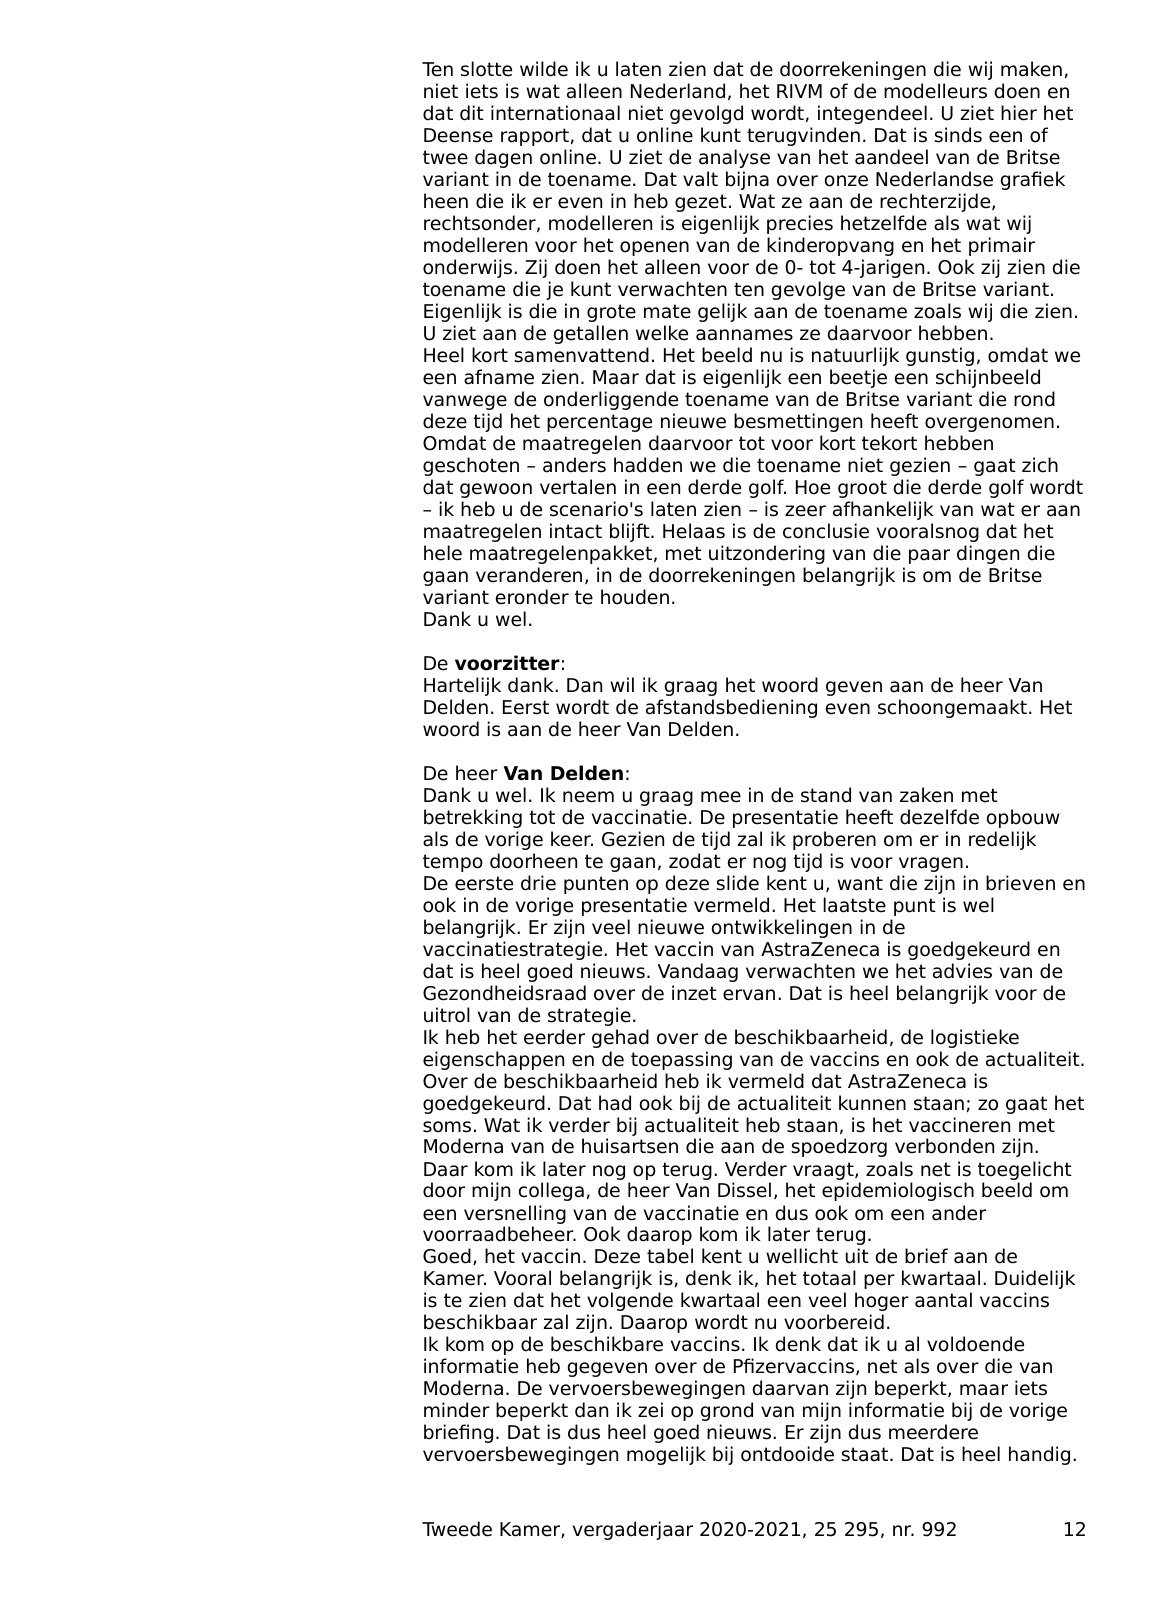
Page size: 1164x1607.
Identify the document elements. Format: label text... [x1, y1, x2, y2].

text De heer Van Delden: [422, 763, 1087, 785]
text De voorzitter: [422, 653, 1087, 675]
text Goed, het vaccin. Deze tabel kent u wellicht uit de brief aan de Kamer. Vooral belangrijk is, denk ik, het totaal per kwartaal. Duidelijk is te zien dat het volgende kwartaal een veel hoger aantal vaccins beschikbaar zal zijn. Daarop wordt nu voorbereid. [422, 1246, 1087, 1334]
text Ten slotte wilde ik u laten zien dat de doorrekeningen die wij maken, niet iets is wat alleen Nederland, het RIVM of de modelleurs doen en dat dit internationaal niet gevolgd wordt, integendeel. U ziet hier het Deense rapport, dat u online kunt terugvinden. Dat is sinds een of twee dagen online. U ziet de analyse van het aandeel van de Britse variant in de toename. Dat valt bijna over onze Nederlandse grafiek heen die ik er even in heb gezet. Wat ze aan de rechterzijde, rechtsonder, modelleren is eigenlijk precies hetzelfde als wat wij modelleren voor het openen van de kinderopvang en het primair onderwijs. Zij doen het alleen voor de 0- tot 4-jarigen. Ook zij zien die toename die je kunt verwachten ten gevolge van de Britse variant. Eigenlijk is die in grote mate gelijk aan de toename zoals wij die zien. U ziet aan de getallen welke aannames ze daarvoor hebben. [422, 59, 1087, 345]
text Hartelijk dank. Dan wil ik graag het woord geven aan de heer Van Delden. Eerst wordt de afstandsbediening even schoongemaakt. Het woord is aan de heer Van Delden. [422, 675, 1087, 741]
text Dank u wel. [422, 608, 1087, 631]
text Ik kom op de beschikbare vaccins. Ik denk dat ik u al voldoende informatie heb gegeven over de Pfizervaccins, net als over die van Moderna. De vervoersbewegingen daarvan zijn beperkt, maar iets minder beperkt dan ik zei op grond van mijn informatie bij de vorige briefing. Dat is dus heel goed nieuws. Er zijn dus meerdere vervoersbewegingen mogelijk bij ontdooide staat. Dat is heel handig. [422, 1334, 1087, 1466]
text De eerste drie punten op deze slide kent u, want die zijn in brieven en ook in de vorige presentatie vermeld. Het laatste punt is wel belangrijk. Er zijn veel nieuwe ontwikkelingen in de vaccinatiestrategie. Het vaccin van AstraZeneca is goedgekeurd en dat is heel goed nieuws. Vandaag verwachten we het advies van de Gezondheidsraad over de inzet ervan. Dat is heel belangrijk voor de uitrol van de strategie. [422, 873, 1087, 1027]
text Ik heb het eerder gehad over de beschikbaarheid, de logistieke eigenschappen en de toepassing van de vaccins en ook de actualiteit. Over de beschikbaarheid heb ik vermeld dat AstraZeneca is goedgekeurd. Dat had ook bij de actualiteit kunnen staan; zo gaat het soms. Wat ik verder bij actualiteit heb staan, is het vaccineren met Moderna van de huisartsen die aan de spoedzorg verbonden zijn. Daar kom ik later nog op terug. Verder vraagt, zoals net is toegelicht door mijn collega, de heer Van Dissel, het epidemiologisch beeld om een versnelling van de vaccinatie en dus ook om een ander voorraadbeheer. Ook daarop kom ik later terug. [422, 1027, 1087, 1246]
text Dank u wel. Ik neem u graag mee in de stand van zaken met betrekking tot de vaccinatie. De presentatie heeft dezelfde opbouw als de vorige keer. Gezien de tijd zal ik proberen om er in redelijk tempo doorheen te gaan, zodat er nog tijd is voor vragen. [422, 785, 1087, 873]
text Heel kort samenvattend. Het beeld nu is natuurlijk gunstig, omdat we een afname zien. Maar dat is eigenlijk een beetje een schijnbeeld vanwege de onderliggende toename van de Britse variant die rond deze tijd het percentage nieuwe besmettingen heeft overgenomen. Omdat de maatregelen daarvoor tot voor kort tekort hebben geschoten – anders hadden we die toename niet gezien – gaat zich dat gewoon vertalen in een derde golf. Hoe groot die derde golf wordt – ik heb u de scenario's laten zien – is zeer afhankelijk van wat er aan maatregelen intact blijft. Helaas is de conclusie vooralsnog dat het hele maatregelenpakket, met uitzondering van die paar dingen die gaan veranderen, in de doorrekeningen belangrijk is om de Britse variant eronder te houden. [422, 345, 1087, 608]
